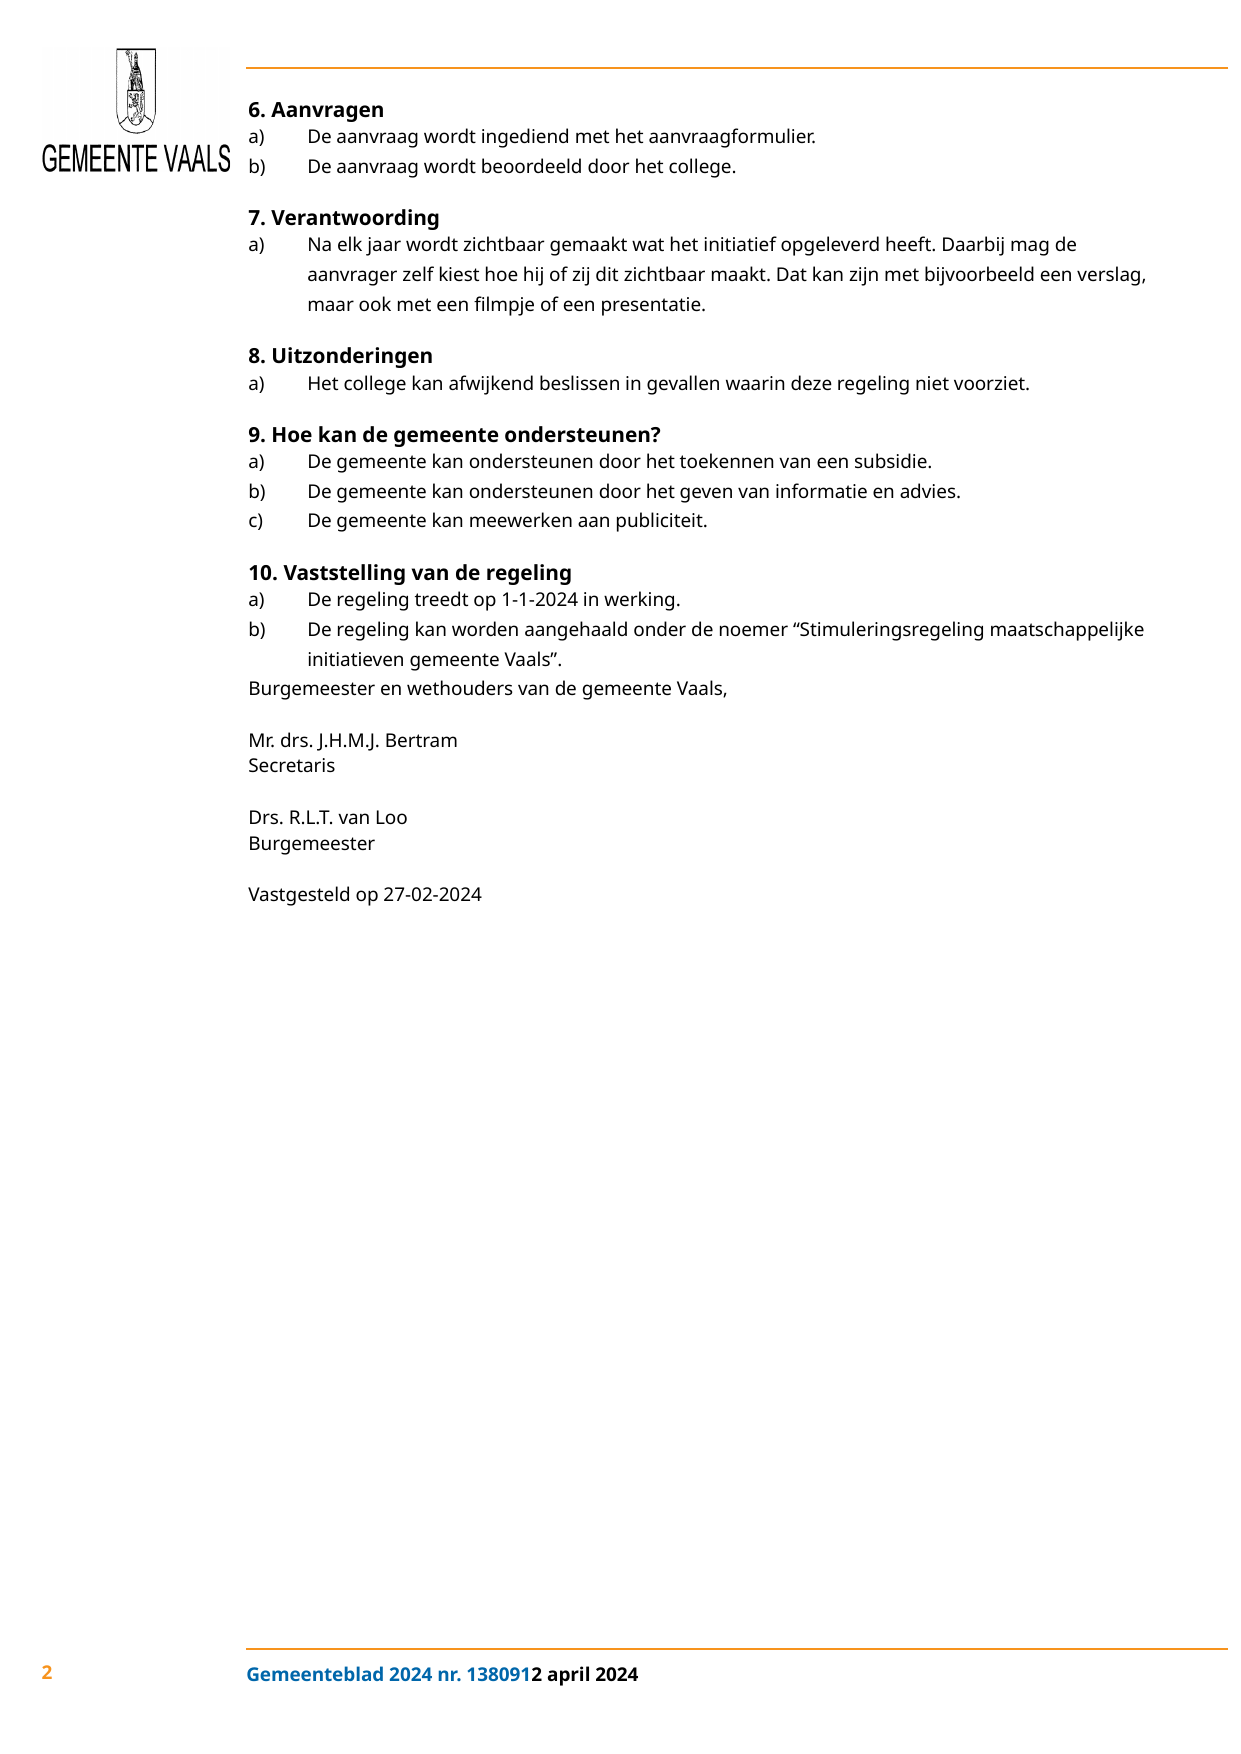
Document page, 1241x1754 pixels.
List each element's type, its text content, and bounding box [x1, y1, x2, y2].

list De regeling kan worden aangehaald onder de noemer “Stimuleringsregeling maatschappelijke initiatieven gemeente Vaals”. [248, 616, 1152, 671]
text Vastgesteld op 27-02-2024 [248, 881, 1152, 907]
text Secretaris [248, 752, 1152, 778]
list Na elk jaar wordt zichtbaar gemaakt wat het initiatief opgeleverd heeft. Daarbij mag de aanvrager zelf kiest hoe hij of zij dit zichtbaar maakt. Dat kan zijn met bijvoorbeeld een verslag, maar ook met een filmpje of een presentatie. [248, 232, 1152, 317]
list De gemeente kan ondersteunen door het geven van informatie en advies. [248, 478, 1152, 504]
text 6. Aanvragen [248, 95, 1152, 123]
text 8. Uitzonderingen [248, 341, 1152, 370]
text 9. Hoe kan de gemeente ondersteunen? [248, 420, 1152, 448]
list De gemeente kan meewerken aan publiciteit. [248, 508, 1152, 533]
text Burgemeester [248, 830, 1152, 855]
list De regeling treedt op 1-1-2024 in werking. [248, 587, 1152, 612]
text Burgemeester en wethouders van de gemeente Vaals, [248, 675, 1152, 701]
list Het college kan afwijkend beslissen in gevallen waarin deze regeling niet voorziet. [248, 370, 1152, 395]
picture [41, 47, 231, 172]
list De aanvraag wordt beoordeeld door het college. [248, 153, 1152, 178]
list De gemeente kan ondersteunen door het toekennen van een subsidie. [248, 448, 1152, 474]
text Mr. drs. J.H.M.J. Bertram [248, 727, 1152, 752]
text 7. Verantwoording [248, 203, 1152, 232]
list De aanvraag wordt ingediend met het aanvraagformulier. [248, 123, 1152, 149]
text Drs. R.L.T. van Loo [248, 804, 1152, 830]
text 10. Vaststelling van de regeling [248, 558, 1152, 587]
